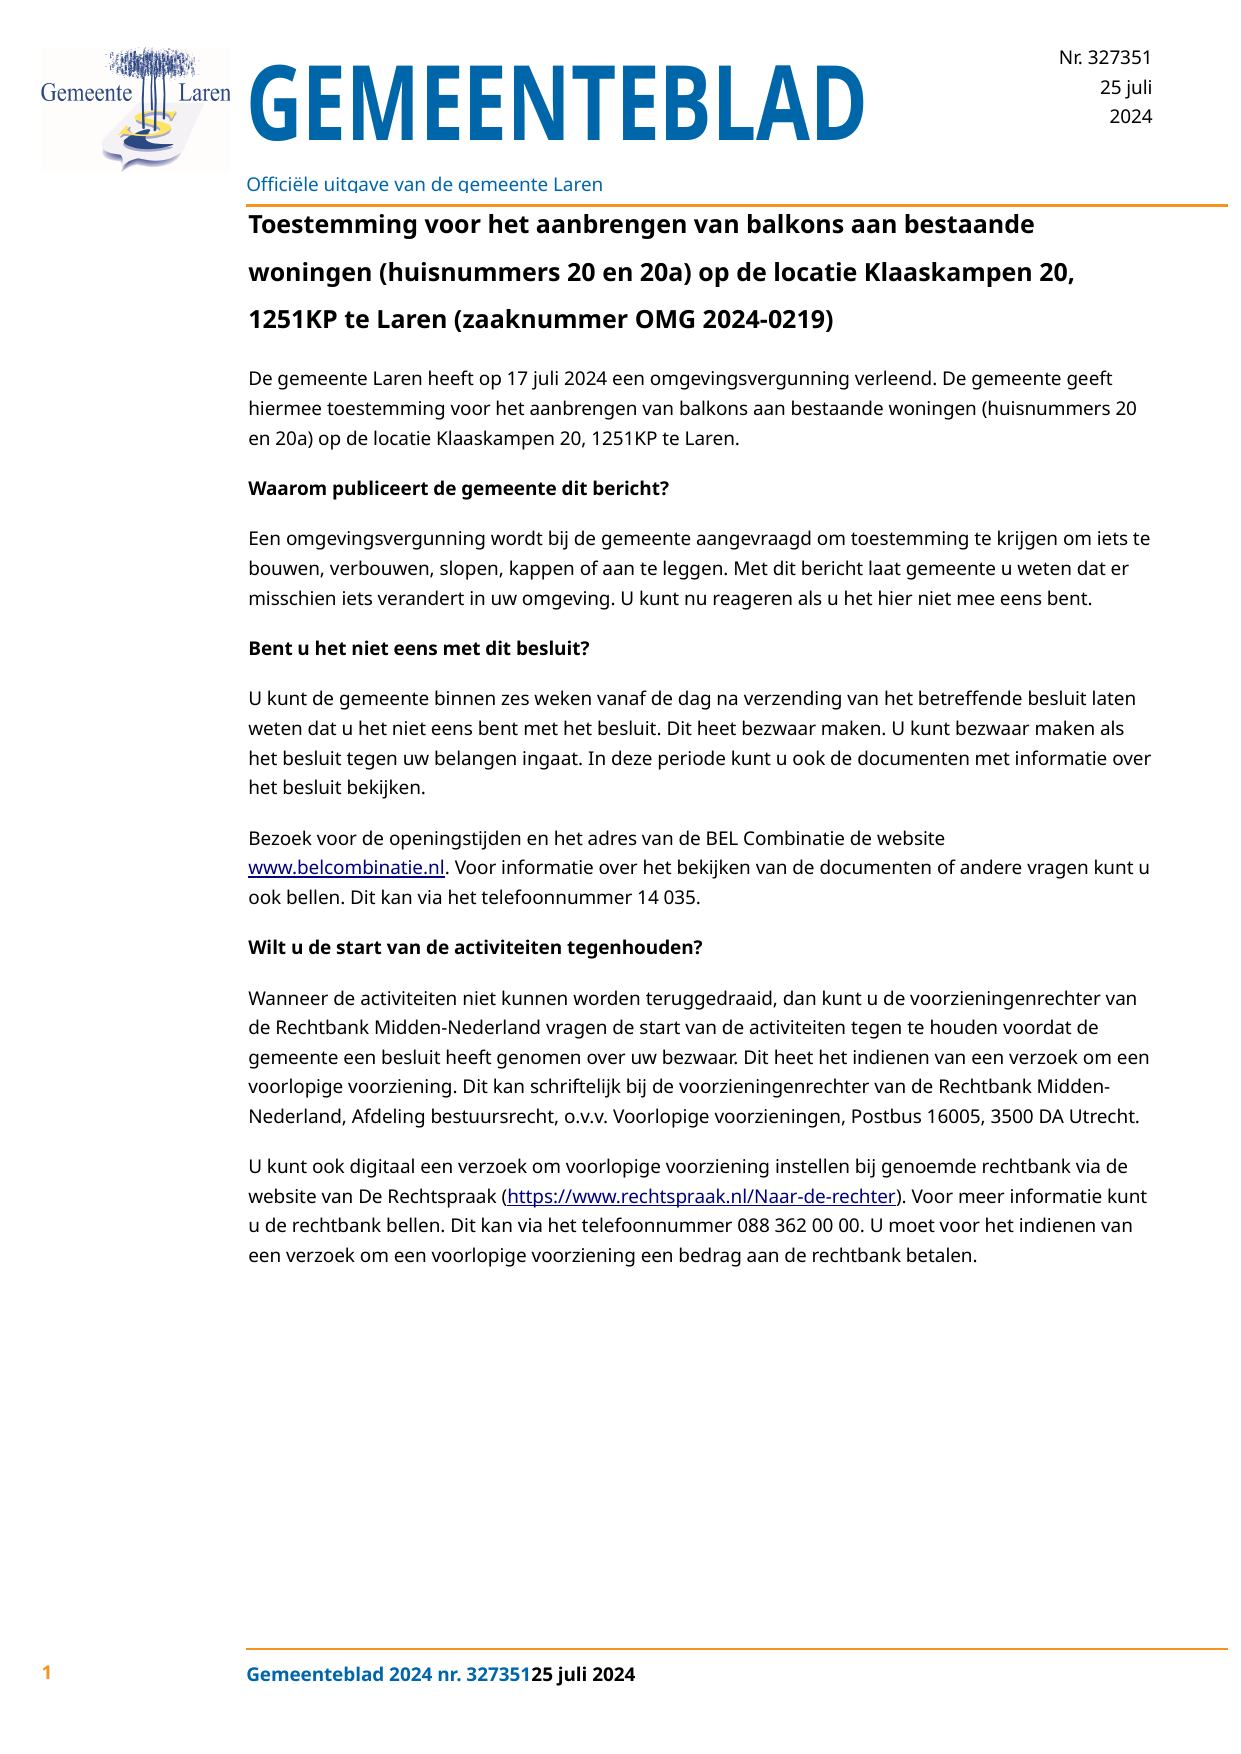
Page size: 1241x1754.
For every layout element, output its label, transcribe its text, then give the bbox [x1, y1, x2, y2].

text Toestemming voor het aanbrengen van balkons aan bestaande woningen (huisnummers 20 en 20a) op de locatie Klaaskampen 20, 1251KP te Laren (zaaknummer OMG 2024-0219) [248, 207, 1152, 336]
picture [41, 47, 231, 172]
text Bent u het niet eens met dit besluit? [248, 635, 1152, 661]
text U kunt ook digitaal een verzoek om voorlopige voorziening instellen bij genoemde rechtbank via de website van De Rechtspraak (https://www.rechtspraak.nl/Naar-de-rechter). Voor meer informatie kunt u de rechtbank bellen. Dit kan via het telefoonnummer 088 362 00 00. U moet voor het indienen van een verzoek om een voorlopige voorziening een bedrag aan de rechtbank betalen. [248, 1153, 1152, 1268]
text De gemeente Laren heeft op 17 juli 2024 een omgevingsvergunning verleend. De gemeente geeft hiermee toestemming voor het aanbrengen van balkons aan bestaande woningen (huisnummers 20 en 20a) op de locatie Klaaskampen 20, 1251KP te Laren. [248, 366, 1152, 450]
text Bezoek voor de openingstijden en het adres van de BEL Combinatie de website www.belcombinatie.nl. Voor informatie over het bekijken van de documenten of andere vragen kunt u ook bellen. Dit kan via het telefoonnummer 14 035. [248, 825, 1152, 909]
text Wanneer de activiteiten niet kunnen worden teruggedraaid, dan kunt u de voorzieningenrechter van de Rechtbank Midden-Nederland vragen de start van de activiteiten tegen te houden voordat de gemeente een besluit heeft genomen over uw bezwaar. Dit heet het indienen van een verzoek om een voorlopige voorziening. Dit kan schriftelijk bij de voorzieningenrechter van de Rechtbank Midden-Nederland, Afdeling bestuursrecht, o.v.v. Voorlopige voorzieningen, Postbus 16005, 3500 DA Utrecht. [248, 985, 1152, 1129]
text U kunt de gemeente binnen zes weken vanaf de dag na verzending van het betreffende besluit laten weten dat u het niet eens bent met het besluit. Dit heet bezwaar maken. U kunt bezwaar maken als het besluit tegen uw belangen ingaat. In deze periode kunt u ook de documenten met informatie over het besluit bekijken. [248, 686, 1152, 800]
text Wilt u de start van de activiteiten tegenhouden? [248, 934, 1152, 960]
text Een omgevingsvergunning wordt bij de gemeente aangevraagd om toestemming te krijgen om iets te bouwen, verbouwen, slopen, kappen of aan te leggen. Met dit bericht laat gemeente u weten dat er misschien iets verandert in uw omgeving. U kunt nu reageren als u het hier niet mee eens bent. [248, 526, 1152, 610]
text Waarom publiceert de gemeente dit bericht? [248, 475, 1152, 501]
